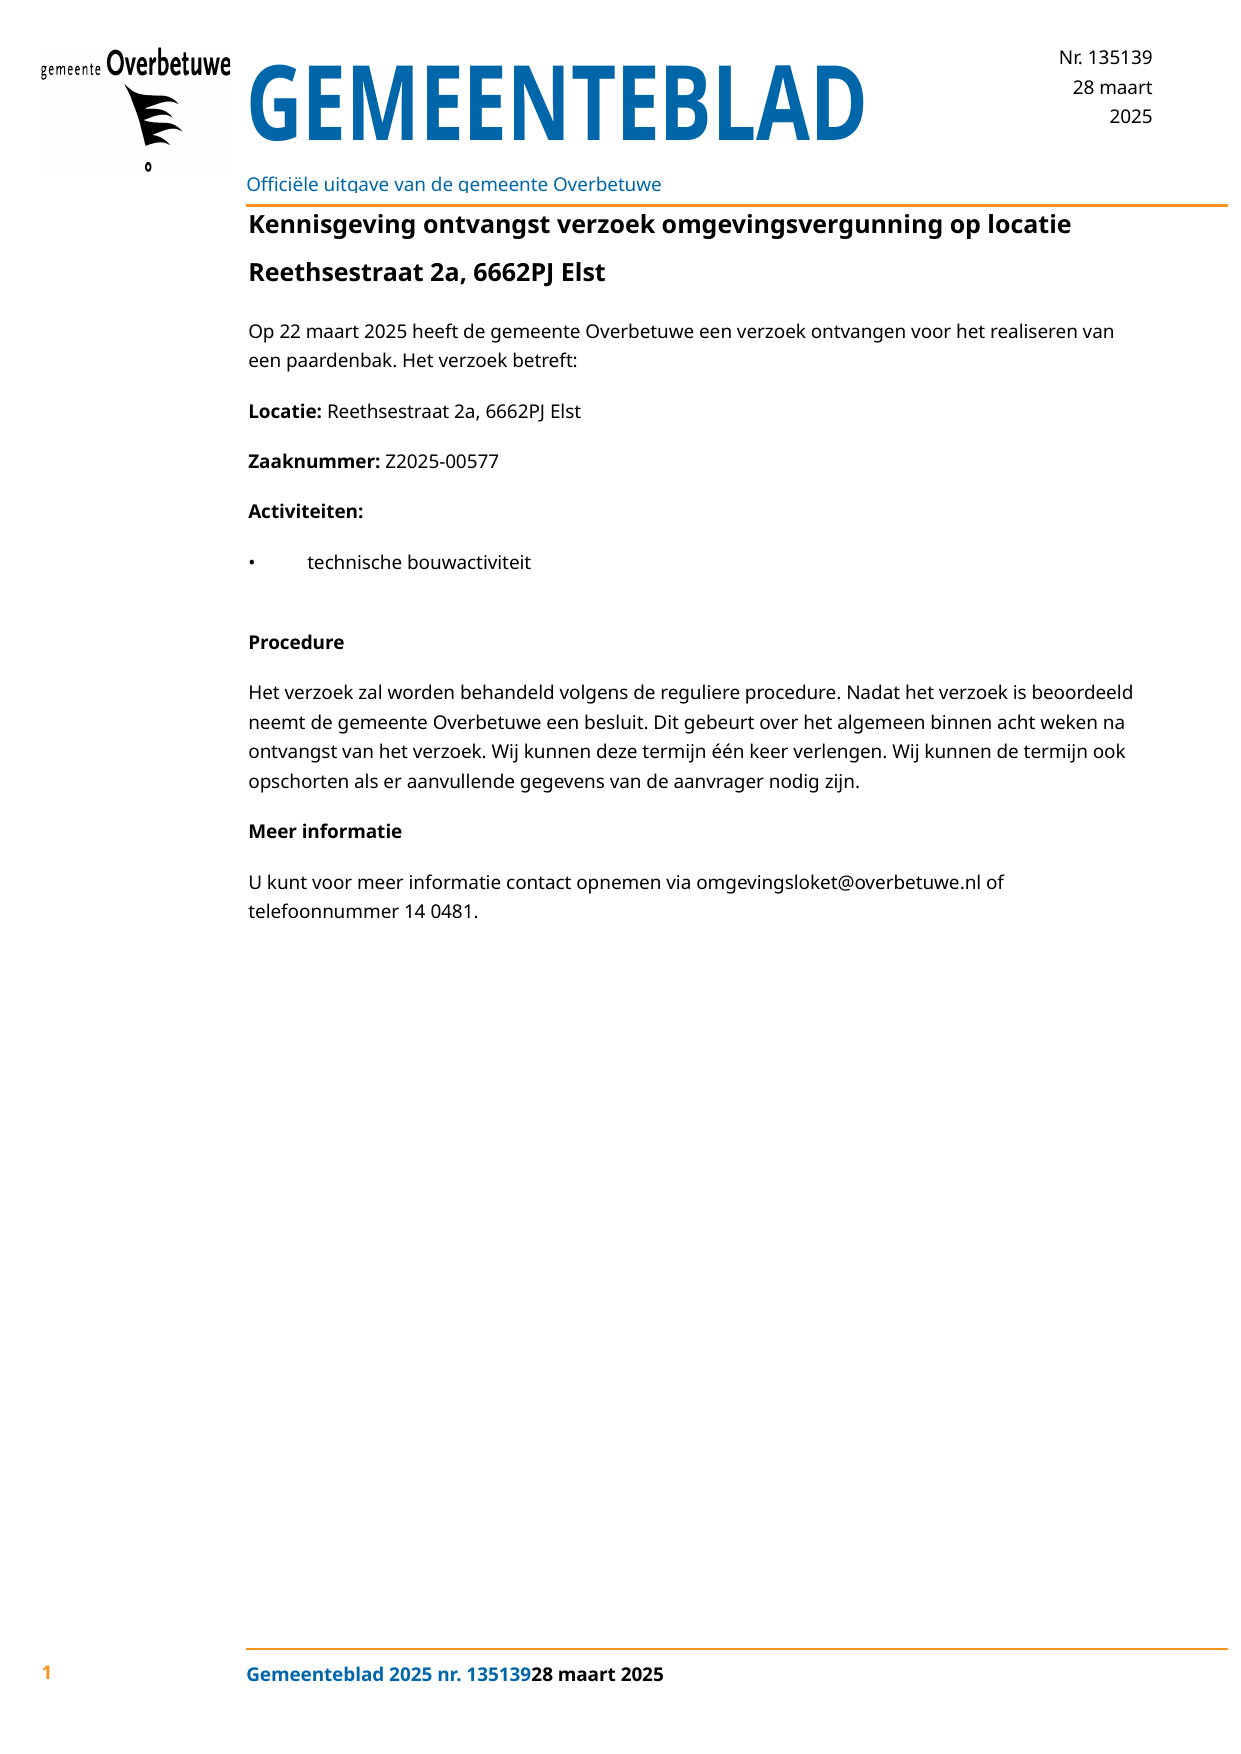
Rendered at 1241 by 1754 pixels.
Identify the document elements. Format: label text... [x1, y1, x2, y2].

text Zaaknummer: Z2025-00577 [248, 448, 1152, 474]
text Locatie: Reethsestraat 2a, 6662PJ Elst [248, 398, 1152, 424]
text Meer informatie [248, 819, 1152, 844]
text U kunt voor meer informatie contact opnemen via omgevingsloket@overbetuwe.nl of telefoonnummer 14 0481. [248, 869, 1152, 924]
text Activiteiten: [248, 499, 1152, 524]
text Het verzoek zal worden behandeld volgens de reguliere procedure. Nadat het verzoek is beoordeeld neemt de gemeente Overbetuwe een besluit. Dit gebeurt over het algemeen binnen acht weken na ontvangst van het verzoek. Wij kunnen deze termijn één keer verlengen. Wij kunnen de termijn ook opschorten als er aanvullende gegevens van de aanvrager nodig zijn. [248, 679, 1152, 794]
picture [41, 47, 231, 172]
list technische bouwactiviteit [248, 549, 1152, 575]
text Procedure [248, 629, 1152, 655]
text Kennisgeving ontvangst verzoek omgevingsvergunning op locatie Reethsestraat 2a, 6662PJ Elst [248, 207, 1152, 288]
text Op 22 maart 2025 heeft de gemeente Overbetuwe een verzoek ontvangen voor het realiseren van een paardenbak. Het verzoek betreft: [248, 318, 1152, 373]
